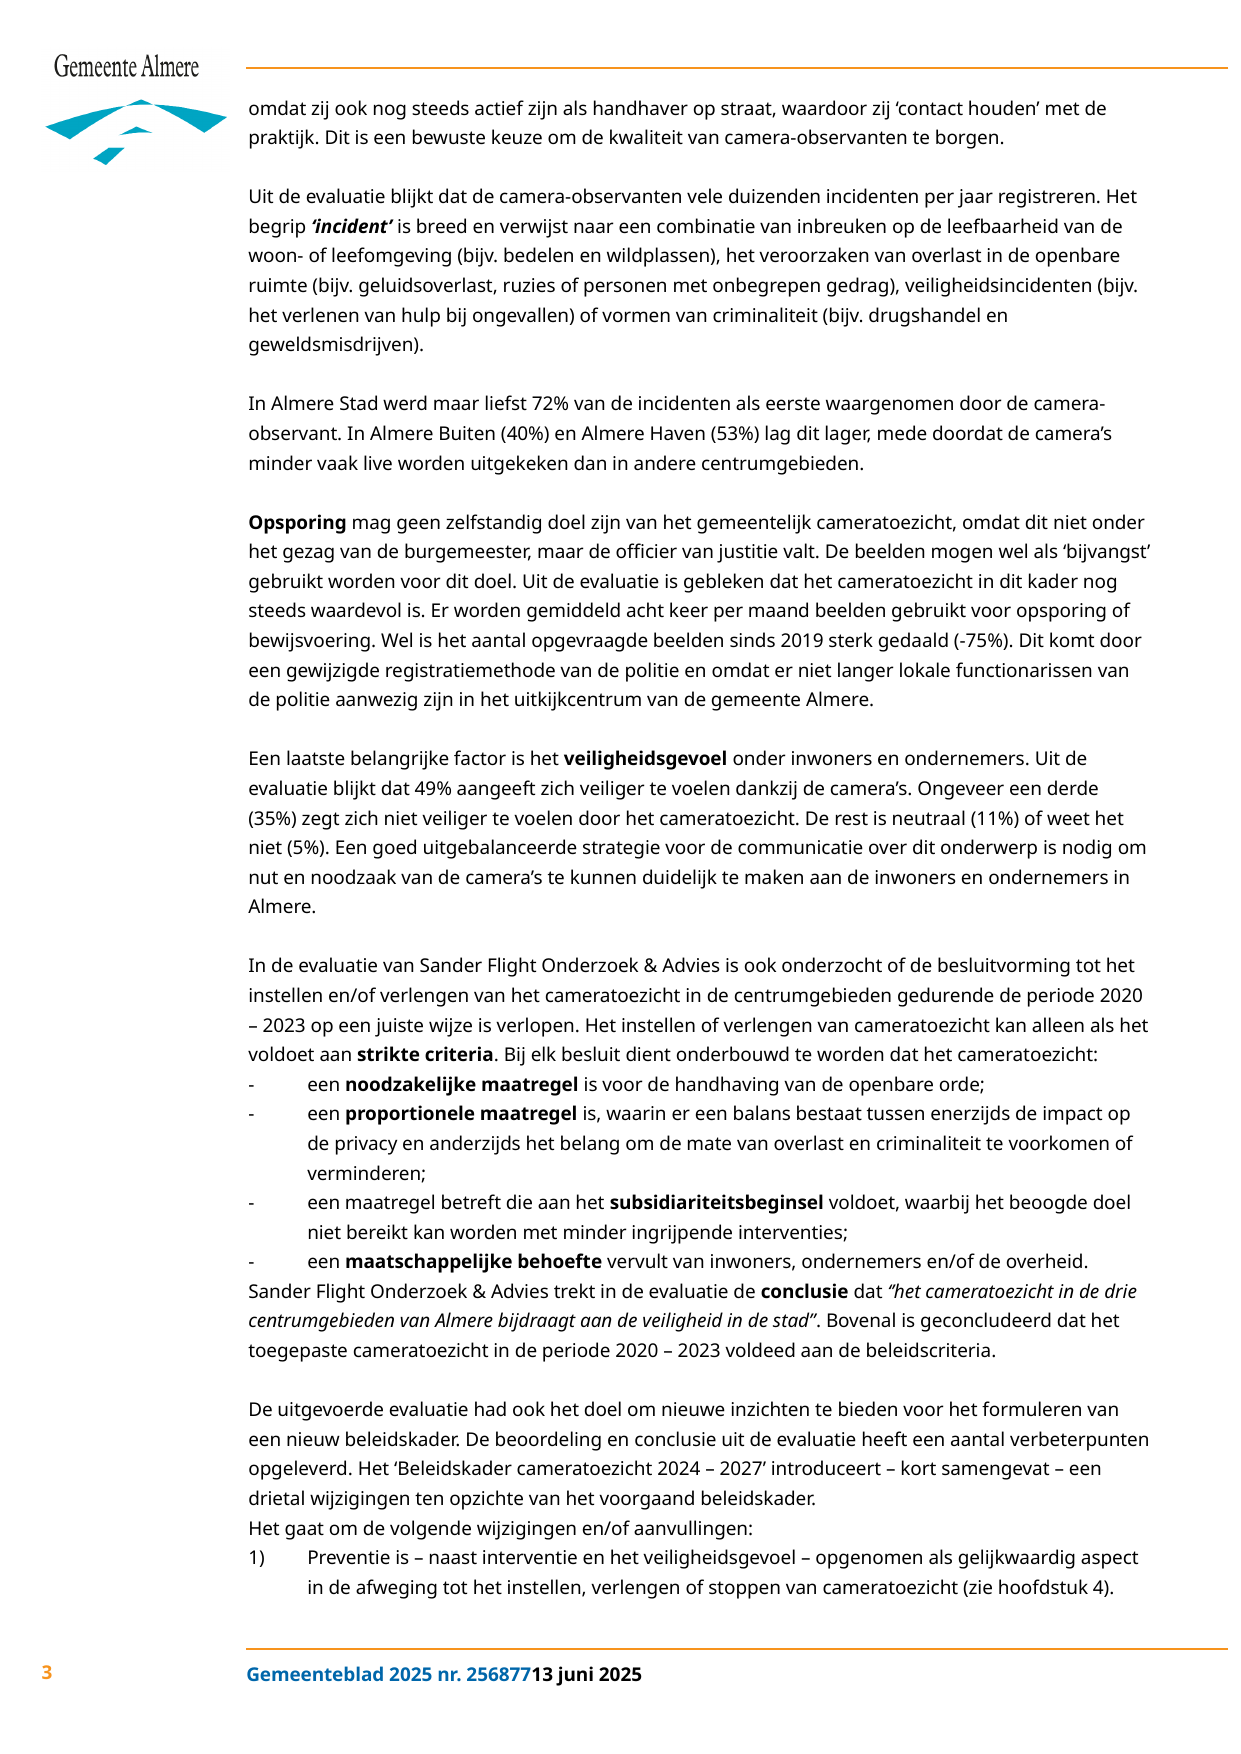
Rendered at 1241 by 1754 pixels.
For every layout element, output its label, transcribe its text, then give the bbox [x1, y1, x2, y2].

list een proportionele maatregel is, waarin er een balans bestaat tussen enerzijds de impact op de privacy en anderzijds het belang om de mate van overlast en criminaliteit te voorkomen of verminderen; [248, 1101, 1152, 1186]
text omdat zij ook nog steeds actief zijn als handhaver op straat, waardoor zij ‘contact houden’ met de praktijk. Dit is een bewuste keuze om de kwaliteit van camera-observanten te borgen. [248, 95, 1152, 150]
text In de evaluatie van Sander Flight Onderzoek & Advies is ook onderzocht of de besluitvorming tot het instellen en/of verlengen van het cameratoezicht in de centrumgebieden gedurende de periode 2020 – 2023 op een juiste wijze is verlopen. Het instellen of verlengen van cameratoezicht kan alleen als het voldoet aan strikte criteria. Bij elk besluit dient onderbouwd te worden dat het cameratoezicht: [248, 953, 1152, 1067]
text Opsporing mag geen zelfstandig doel zijn van het gemeentelijk cameratoezicht, omdat dit niet onder het gezag van de burgemeester, maar de officier van justitie valt. De beelden mogen wel als ‘bijvangst’ gebruikt worden voor dit doel. Uit de evaluatie is gebleken dat het cameratoezicht in dit kader nog steeds waardevol is. Er worden gemiddeld acht keer per maand beelden gebruikt voor opsporing of bewijsvoering. Wel is het aantal opgevraagde beelden sinds 2019 sterk gedaald (-75%). Dit komt door een gewijzigde registratiemethode van de politie en omdat er niet langer lokale functionarissen van de politie aanwezig zijn in het uitkijkcentrum van de gemeente Almere. [248, 509, 1152, 712]
text Het gaat om de volgende wijzigingen en/of aanvullingen: [248, 1515, 1152, 1541]
text Uit de evaluatie blijkt dat de camera-observanten vele duizenden incidenten per jaar registreren. Het begrip ‘incident’ is breed en verwijst naar een combinatie van inbreuken op de leefbaarheid van de woon- of leefomgeving (bijv. bedelen en wildplassen), het veroorzaken van overlast in de openbare ruimte (bijv. geluidsoverlast, ruzies of personen met onbegrepen gedrag), veiligheidsincidenten (bijv. het verlenen van hulp bij ongevallen) of vormen van criminaliteit (bijv. drugshandel en geweldsmisdrijven). [248, 183, 1152, 357]
list Preventie is – naast interventie en het veiligheidsgevoel – opgenomen als gelijkwaardig aspect in de afweging tot het instellen, verlengen of stoppen van cameratoezicht (zie hoofdstuk 4). [248, 1544, 1152, 1600]
list een noodzakelijke maatregel is voor de handhaving van de openbare orde; [248, 1071, 1152, 1097]
text Een laatste belangrijke factor is het veiligheidsgevoel onder inwoners en ondernemers. Uit de evaluatie blijkt dat 49% aangeeft zich veiliger te voelen dankzij de camera’s. Ongeveer een derde (35%) zegt zich niet veiliger te voelen door het cameratoezicht. De rest is neutraal (11%) of weet het niet (5%). Een goed uitgebalanceerde strategie voor de communicatie over dit onderwerp is nodig om nut en noodzaak van de camera’s te kunnen duidelijk te maken aan de inwoners en ondernemers in Almere. [248, 746, 1152, 919]
picture [41, 47, 231, 172]
list een maatregel betreft die aan het subsidiariteitsbeginsel voldoet, waarbij het beoogde doel niet bereikt kan worden met minder ingrijpende interventies; [248, 1189, 1152, 1245]
list een maatschappelijke behoefte vervult van inwoners, ondernemers en/of de overheid. [248, 1248, 1152, 1274]
text In Almere Stad werd maar liefst 72% van de incidenten als eerste waargenomen door de camera-observant. In Almere Buiten (40%) en Almere Haven (53%) lag dit lager, mede doordat de camera’s minder vaak live worden uitgekeken dan in andere centrumgebieden. [248, 391, 1152, 476]
text De uitgevoerde evaluatie had ook het doel om nieuwe inzichten te bieden voor het formuleren van een nieuw beleidskader. De beoordeling en conclusie uit de evaluatie heeft een aantal verbeterpunten opgeleverd. Het ‘Beleidskader cameratoezicht 2024 – 2027’ introduceert – kort samengevat – een drietal wijzigingen ten opzichte van het voorgaand beleidskader. [248, 1396, 1152, 1511]
text Sander Flight Onderzoek & Advies trekt in de evaluatie de conclusie dat ‘’het cameratoezicht in de drie centrumgebieden van Almere bijdraagt aan de veiligheid in de stad’’. Bovenal is geconcludeerd dat het toegepaste cameratoezicht in de periode 2020 – 2023 voldeed aan de beleidscriteria. [248, 1278, 1152, 1363]
